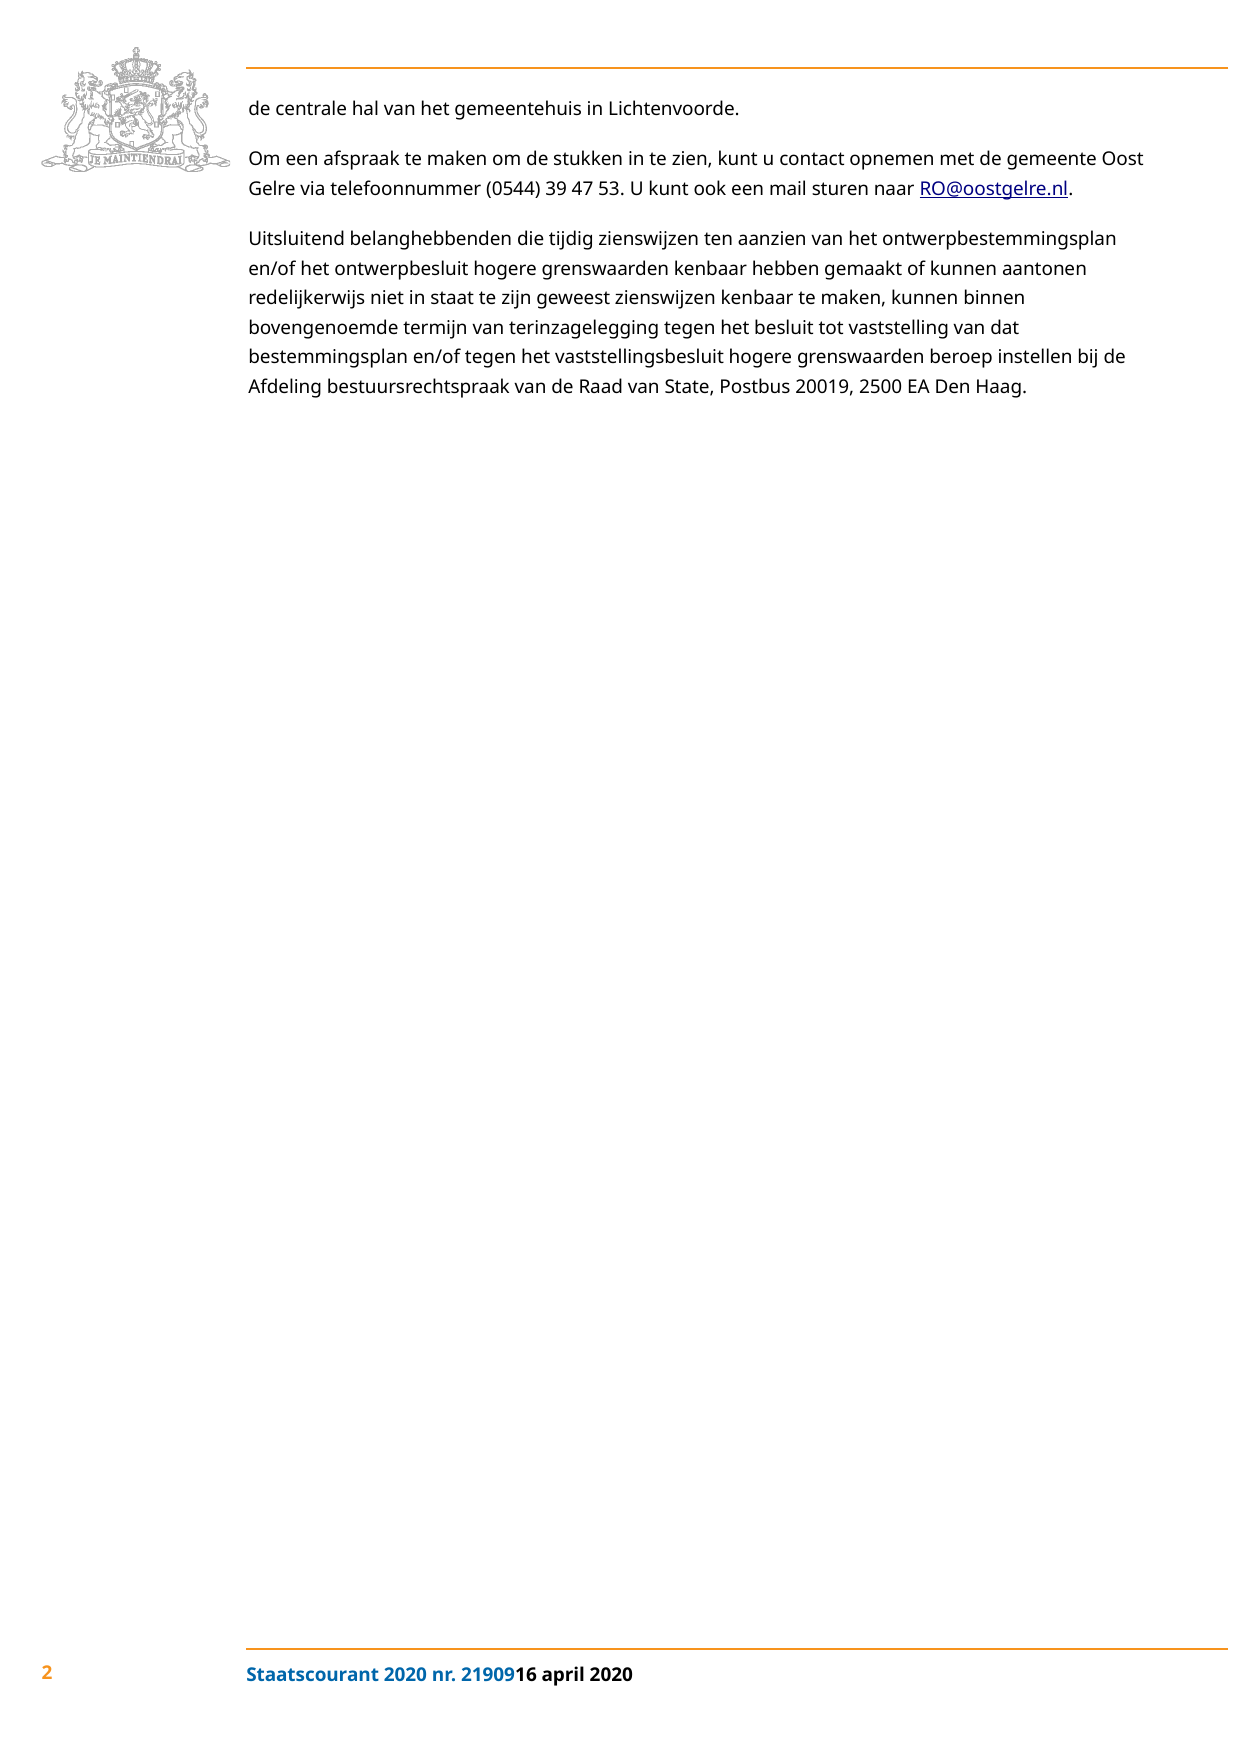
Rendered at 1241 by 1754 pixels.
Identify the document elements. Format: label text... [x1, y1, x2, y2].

text Uitsluitend belanghebbenden die tijdig zienswijzen ten aanzien van het ontwerpbestemmingsplan en/of het ontwerpbesluit hogere grenswaarden kenbaar hebben gemaakt of kunnen aantonen redelijkerwijs niet in staat te zijn geweest zienswijzen kenbaar te maken, kunnen binnen bovengenoemde termijn van terinzagelegging tegen het besluit tot vaststelling van dat bestemmingsplan en/of tegen het vaststellingsbesluit hogere grenswaarden beroep instellen bij de Afdeling bestuursrechtspraak van de Raad van State, Postbus 20019, 2500 EA Den Haag. [248, 225, 1152, 399]
picture [41, 47, 231, 172]
text Om een afspraak te maken om de stukken in te zien, kunt u contact opnemen met de gemeente Oost Gelre via telefoonnummer (0544) 39 47 53. U kunt ook een mail sturen naar RO@oostgelre.nl. [248, 145, 1152, 201]
text de centrale hal van het gemeentehuis in Lichtenvoorde. [248, 95, 1152, 121]
